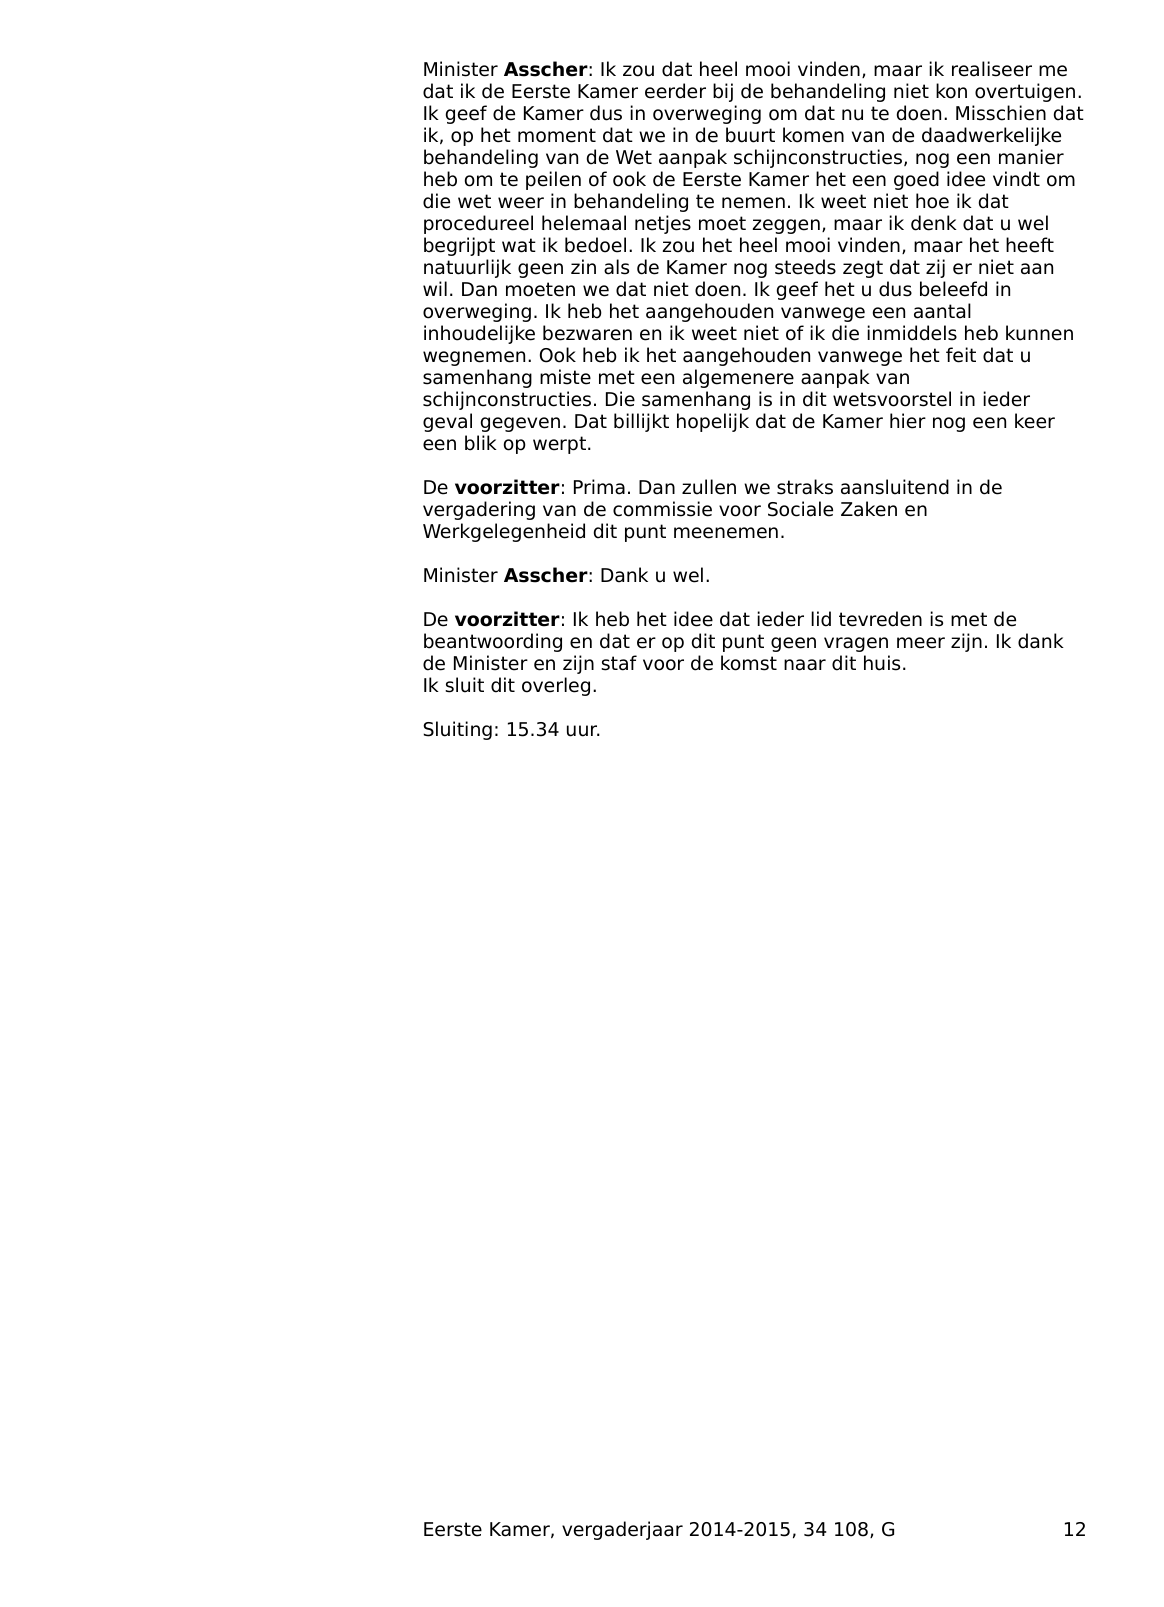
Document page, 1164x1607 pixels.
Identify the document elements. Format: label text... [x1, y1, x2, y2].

text Ik sluit dit overleg. [422, 675, 1087, 697]
text Minister Asscher: Dank u wel. [422, 565, 1087, 587]
text Minister Asscher: Ik zou dat heel mooi vinden, maar ik realiseer me dat ik de Eerste Kamer eerder bij de behandeling niet kon overtuigen. Ik geef de Kamer dus in overweging om dat nu te doen. Misschien dat ik, op het moment dat we in de buurt komen van de daadwerkelijke behandeling van de Wet aanpak schijnconstructies, nog een manier heb om te peilen of ook de Eerste Kamer het een goed idee vindt om die wet weer in behandeling te nemen. Ik weet niet hoe ik dat procedureel helemaal netjes moet zeggen, maar ik denk dat u wel begrijpt wat ik bedoel. Ik zou het heel mooi vinden, maar het heeft natuurlijk geen zin als de Kamer nog steeds zegt dat zij er niet aan wil. Dan moeten we dat niet doen. Ik geef het u dus beleefd in overweging. Ik heb het aangehouden vanwege een aantal inhoudelijke bezwaren en ik weet niet of ik die inmiddels heb kunnen wegnemen. Ook heb ik het aangehouden vanwege het feit dat u samenhang miste met een algemenere aanpak van schijnconstructies. Die samenhang is in dit wetsvoorstel in ieder geval gegeven. Dat billijkt hopelijk dat de Kamer hier nog een keer een blik op werpt. [422, 59, 1087, 455]
text Sluiting: 15.34 uur. [422, 719, 1087, 741]
text De voorzitter: Prima. Dan zullen we straks aansluitend in de vergadering van de commissie voor Sociale Zaken en Werkgelegenheid dit punt meenemen. [422, 477, 1087, 543]
text De voorzitter: Ik heb het idee dat ieder lid tevreden is met de beantwoording en dat er op dit punt geen vragen meer zijn. Ik dank de Minister en zijn staf voor de komst naar dit huis. [422, 609, 1087, 675]
